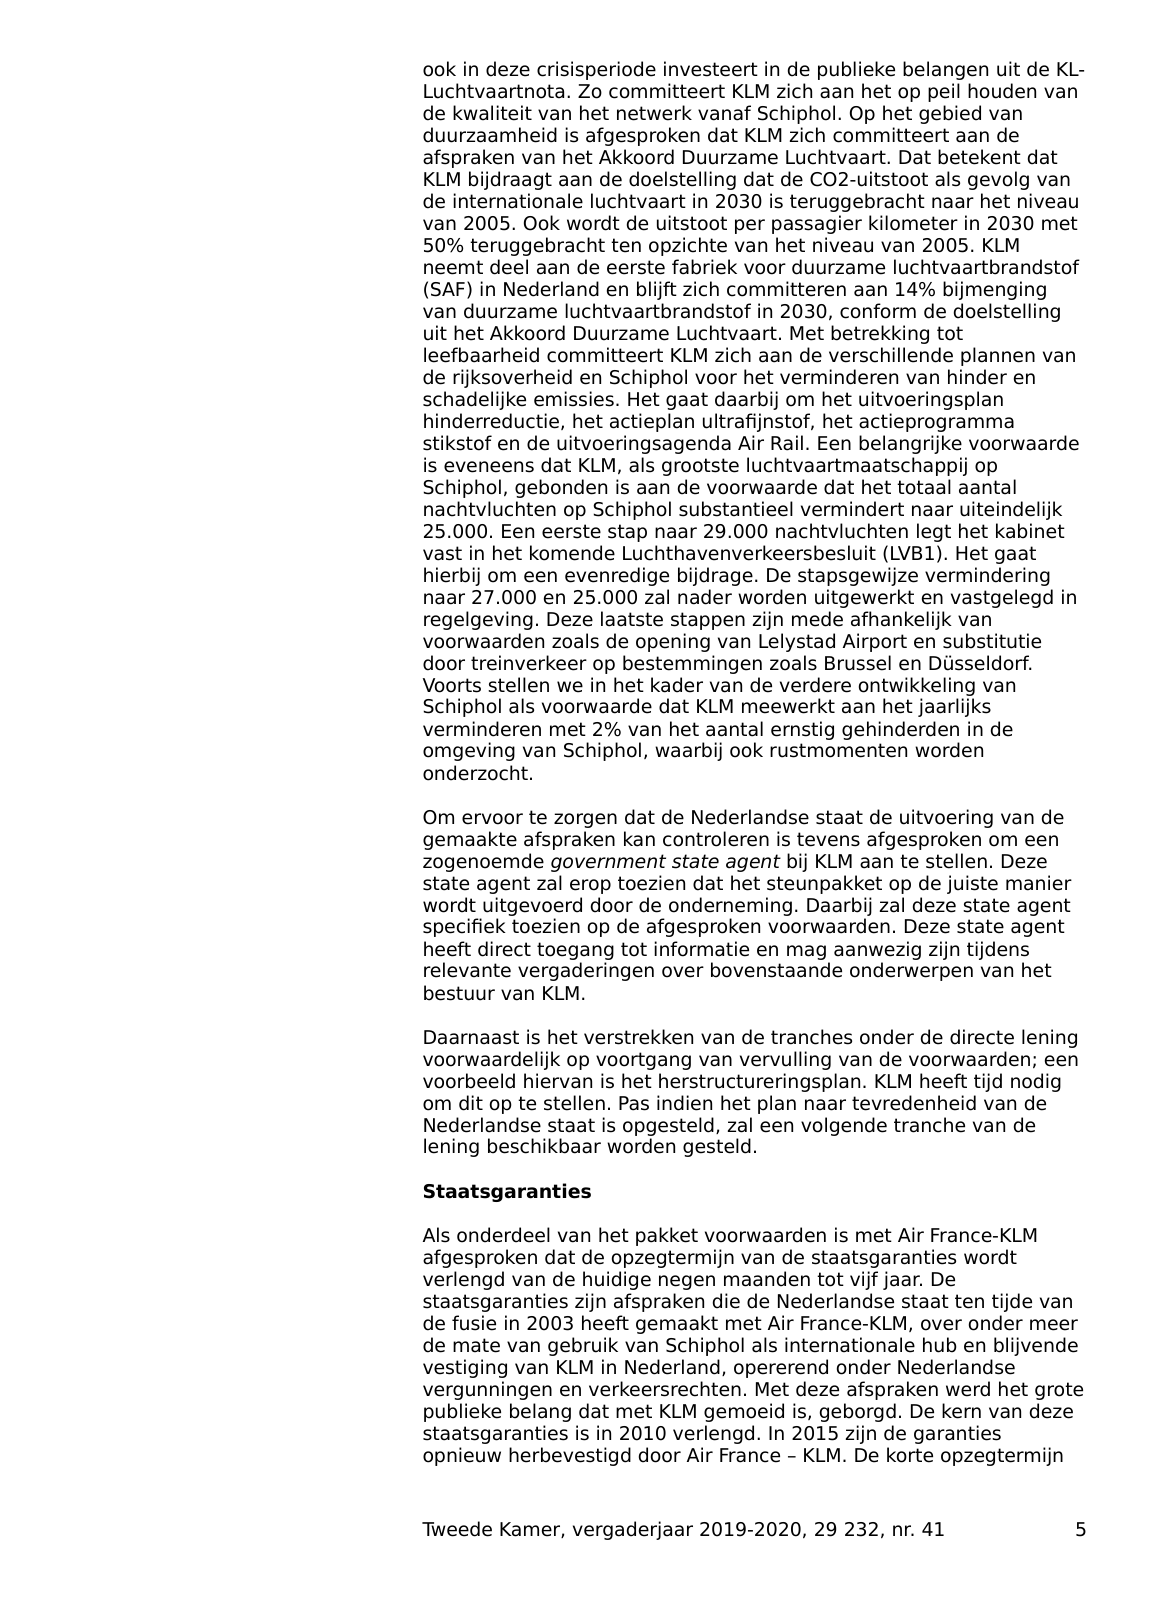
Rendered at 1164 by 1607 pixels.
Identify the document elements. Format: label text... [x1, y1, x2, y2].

text Daarnaast is het verstrekken van de tranches onder de directe lening voorwaardelijk op voortgang van vervulling van de voorwaarden; een voorbeeld hiervan is het herstructureringsplan. KLM heeft tijd nodig om dit op te stellen. Pas indien het plan naar tevredenheid van de Nederlandse staat is opgesteld, zal een volgende tranche van de lening beschikbaar worden gesteld. [422, 1027, 1087, 1158]
text Als onderdeel van het pakket voorwaarden is met Air France-KLM afgesproken dat de opzegtermijn van de staatsgaranties wordt verlengd van de huidige negen maanden tot vijf jaar. De staatsgaranties zijn afspraken die de Nederlandse staat ten tijde van de fusie in 2003 heeft gemaakt met Air France-KLM, over onder meer de mate van gebruik van Schiphol als internationale hub en blijvende vestiging van KLM in Nederland, opererend onder Nederlandse vergunningen en verkeersrechten. Met deze afspraken werd het grote publieke belang dat met KLM gemoeid is, geborgd. De kern van deze staatsgaranties is in 2010 verlengd. In 2015 zijn de garanties opnieuw herbevestigd door Air France – KLM. De korte opzegtermijn [422, 1225, 1087, 1467]
text ook in deze crisisperiode investeert in de publieke belangen uit de KL-Luchtvaartnota. Zo committeert KLM zich aan het op peil houden van de kwaliteit van het netwerk vanaf Schiphol. Op het gebied van duurzaamheid is afgesproken dat KLM zich committeert aan de afspraken van het Akkoord Duurzame Luchtvaart. Dat betekent dat KLM bijdraagt aan de doelstelling dat de CO2-uitstoot als gevolg van de internationale luchtvaart in 2030 is teruggebracht naar het niveau van 2005. Ook wordt de uitstoot per passagier kilometer in 2030 met 50% teruggebracht ten opzichte van het niveau van 2005. KLM neemt deel aan de eerste fabriek voor duurzame luchtvaartbrandstof (SAF) in Nederland en blijft zich committeren aan 14% bijmenging van duurzame luchtvaartbrandstof in 2030, conform de doelstelling uit het Akkoord Duurzame Luchtvaart. Met betrekking tot leefbaarheid committeert KLM zich aan de verschillende plannen van de rijksoverheid en Schiphol voor het verminderen van hinder en schadelijke emissies. Het gaat daarbij om het uitvoeringsplan hinderreductie, het actieplan ultrafijnstof, het actieprogramma stikstof en de uitvoeringsagenda Air Rail. Een belangrijke voorwaarde is eveneens dat KLM, als grootste luchtvaartmaatschappij op Schiphol, gebonden is aan de voorwaarde dat het totaal aantal nachtvluchten op Schiphol substantieel vermindert naar uiteindelijk 25.000. Een eerste stap naar 29.000 nachtvluchten legt het kabinet vast in het komende Luchthavenverkeersbesluit (LVB1). Het gaat hierbij om een evenredige bijdrage. De stapsgewijze vermindering naar 27.000 en 25.000 zal nader worden uitgewerkt en vastgelegd in regelgeving. Deze laatste stappen zijn mede afhankelijk van voorwaarden zoals de opening van Lelystad Airport en substitutie door treinverkeer op bestemmingen zoals Brussel en Düsseldorf. Voorts stellen we in het kader van de verdere ontwikkeling van Schiphol als voorwaarde dat KLM meewerkt aan het jaarlijks verminderen met 2% van het aantal ernstig gehinderden in de omgeving van Schiphol, waarbij ook rustmomenten worden onderzocht. [422, 59, 1087, 784]
subtitle Staatsgaranties [422, 1181, 1087, 1203]
text Om ervoor te zorgen dat de Nederlandse staat de uitvoering van de gemaakte afspraken kan controleren is tevens afgesproken om een zogenoemde government state agent bij KLM aan te stellen. Deze state agent zal erop toezien dat het steunpakket op de juiste manier wordt uitgevoerd door de onderneming. Daarbij zal deze state agent specifiek toezien op de afgesproken voorwaarden. Deze state agent heeft direct toegang tot informatie en mag aanwezig zijn tijdens relevante vergaderingen over bovenstaande onderwerpen van het bestuur van KLM. [422, 807, 1087, 1004]
